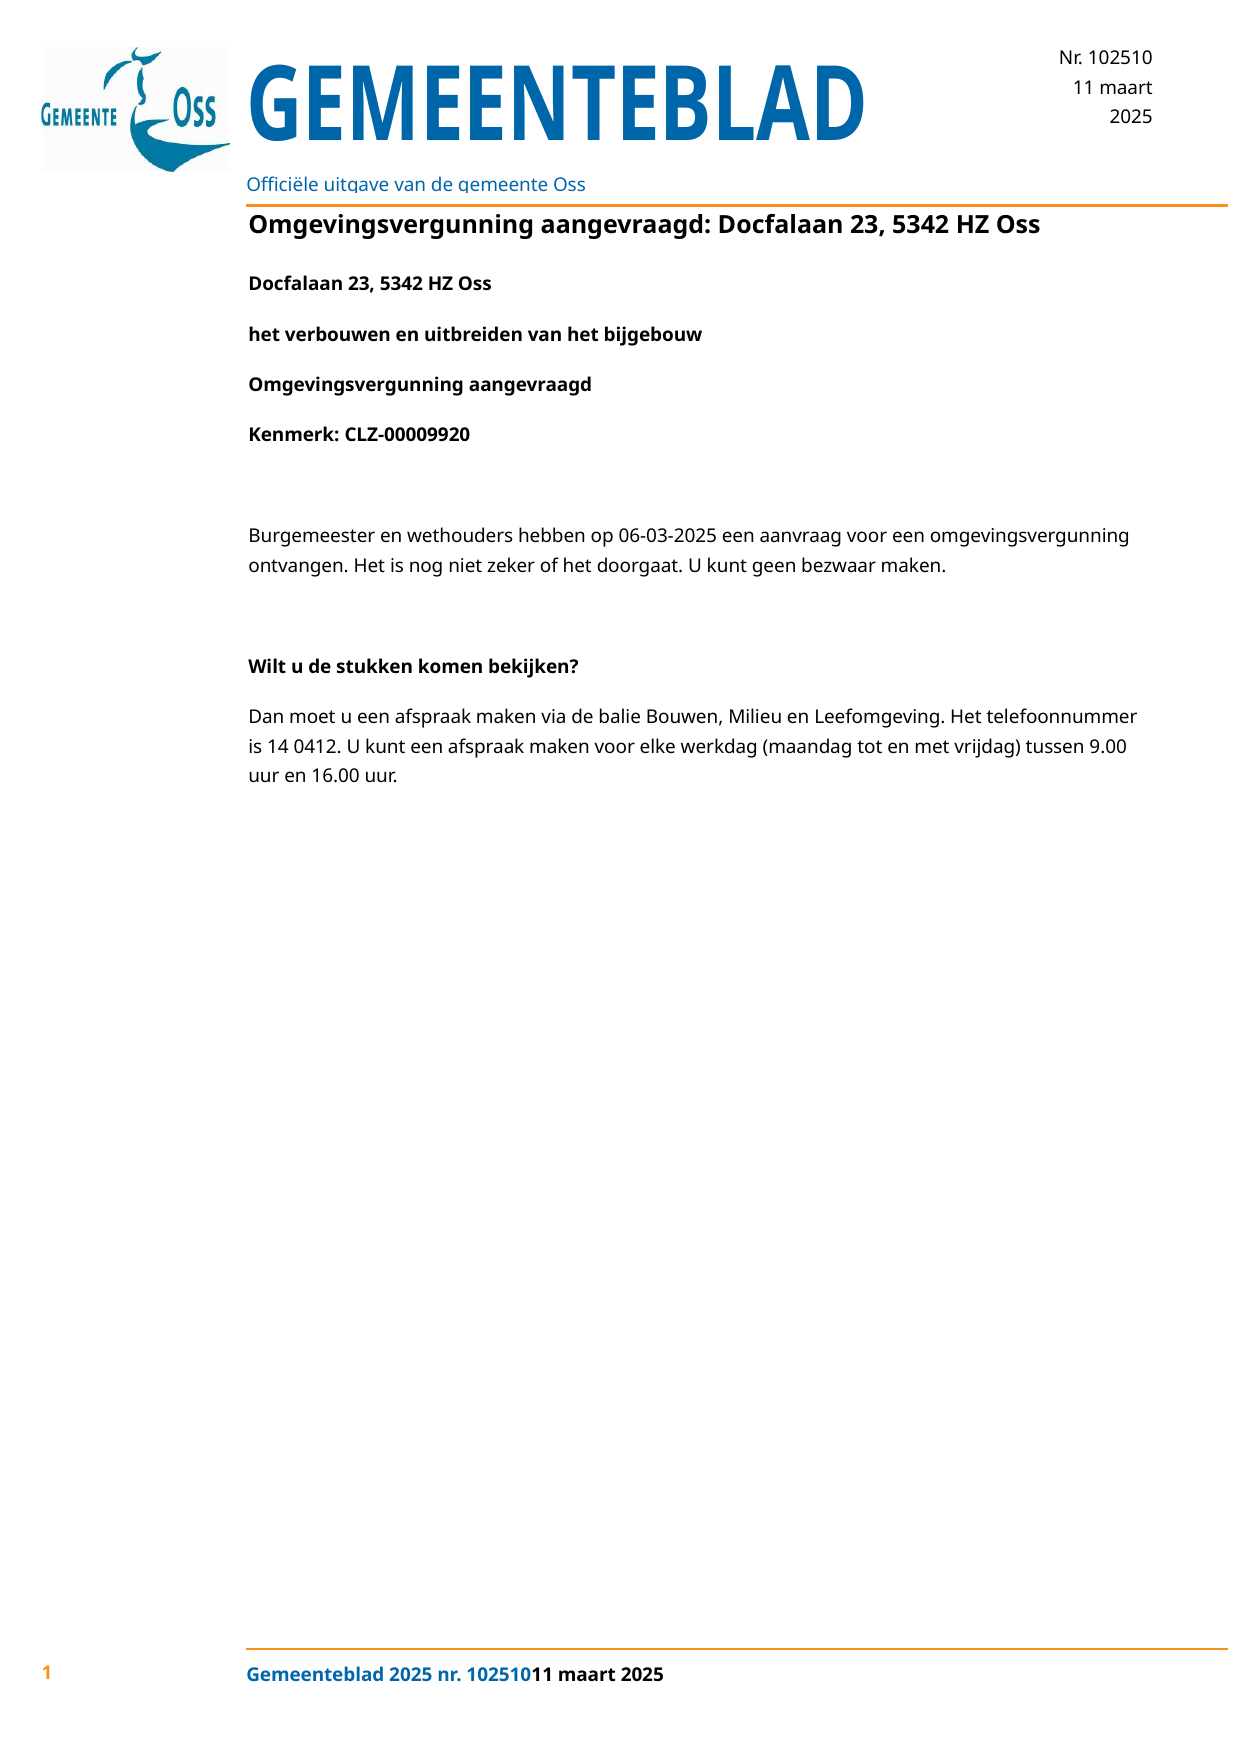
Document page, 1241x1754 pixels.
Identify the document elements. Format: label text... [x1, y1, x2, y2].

text Wilt u de stukken komen bekijken? [248, 653, 1152, 678]
text Dan moet u een afspraak maken via de balie Bouwen, Milieu en Leefomgeving. Het telefoonnummer is 14 0412. U kunt een afspraak maken voor elke werkdag (maandag tot en met vrijdag) tussen 9.00 uur en 16.00 uur. [248, 703, 1152, 788]
text Docfalaan 23, 5342 HZ Oss [248, 270, 1152, 296]
text Omgevingsvergunning aangevraagd: Docfalaan 23, 5342 HZ Oss [248, 207, 1152, 241]
text het verbouwen en uitbreiden van het bijgebouw [248, 321, 1152, 346]
text Burgemeester en wethouders hebben op 06-03-2025 een aanvraag voor een omgevingsvergunning ontvangen. Het is nog niet zeker of het doorgaat. U kunt geen bezwaar maken. [248, 522, 1152, 578]
text Kenmerk: CLZ-00009920 [248, 422, 1152, 447]
picture [41, 47, 231, 172]
text Omgevingsvergunning aangevraagd [248, 371, 1152, 397]
